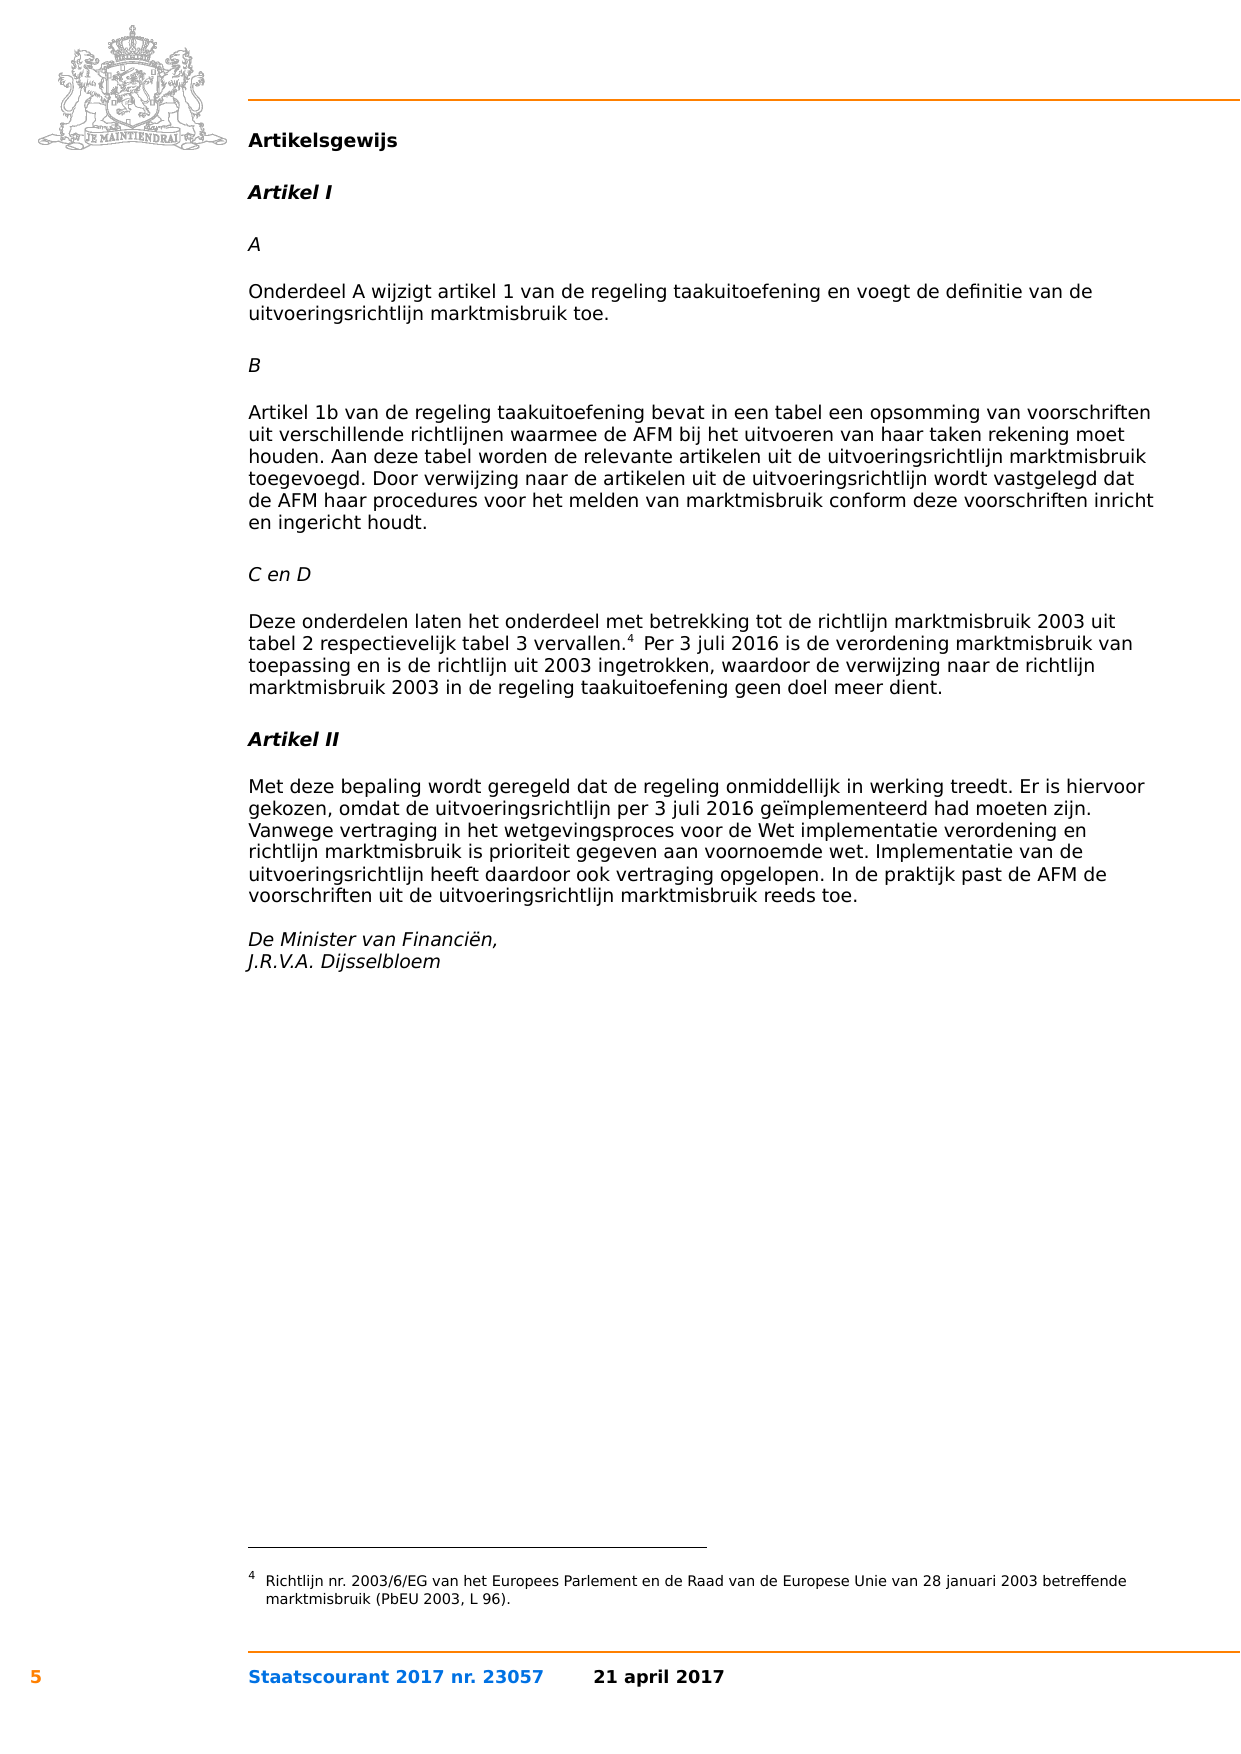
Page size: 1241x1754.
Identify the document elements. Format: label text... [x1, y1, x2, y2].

text Onderdeel A wijzigt artikel 1 van de regeling taakuitoefening en voegt de definitie van de uitvoeringsrichtlijn marktmisbruik toe. [248, 281, 1163, 325]
subtitle Artikelsgewijs [248, 130, 1163, 152]
text Artikel 1b van de regeling taakuitoefening bevat in een tabel een opsomming van voorschriften uit verschillende richtlijnen waarmee de AFM bij het uitvoeren van haar taken rekening moet houden. Aan deze tabel worden de relevante artikelen uit de uitvoeringsrichtlijn marktmisbruik toegevoegd. Door verwijzing naar de artikelen uit de uitvoeringsrichtlijn wordt vastgelegd dat de AFM haar procedures voor het melden van marktmisbruik conform deze voorschriften inricht en ingericht houdt. [248, 402, 1163, 534]
subtitle Artikel II [248, 728, 1163, 751]
text Richtlijn nr. 2003/6/EG van het Europees Parlement en de Raad van de Europese Unie van 28 januari 2003 betreffende marktmisbruik (PbEU 2003, L 96). [248, 1569, 1163, 1608]
text De Minister van Financiën, J.R.V.A. Dijsselbloem [248, 929, 1163, 973]
subtitle Artikel I [248, 182, 1163, 204]
subtitle C en D [248, 564, 1163, 586]
text Deze onderdelen laten het onderdeel met betrekking tot de richtlijn marktmisbruik 2003 uit tabel 2 respectievelijk tabel 3 vervallen. Per 3 juli 2016 is de verordening marktmisbruik van toepassing en is de richtlijn uit 2003 ingetrokken, waardoor de verwijzing naar de richtlijn marktmisbruik 2003 in de regeling taakuitoefening geen doel meer dient. [248, 611, 1163, 698]
picture [38, 25, 227, 150]
subtitle B [248, 355, 1163, 377]
text Met deze bepaling wordt geregeld dat de regeling onmiddellijk in werking treedt. Er is hiervoor gekozen, omdat de uitvoeringsrichtlijn per 3 juli 2016 geïmplementeerd had moeten zijn. Vanwege vertraging in het wetgevingsproces voor de Wet implementatie verordening en richtlijn marktmisbruik is prioriteit gegeven aan voornoemde wet. Implementatie van de uitvoeringsrichtlijn heeft daardoor ook vertraging opgelopen. In de praktijk past de AFM de voorschriften uit de uitvoeringsrichtlijn marktmisbruik reeds toe. [248, 776, 1163, 907]
subtitle A [248, 234, 1163, 256]
